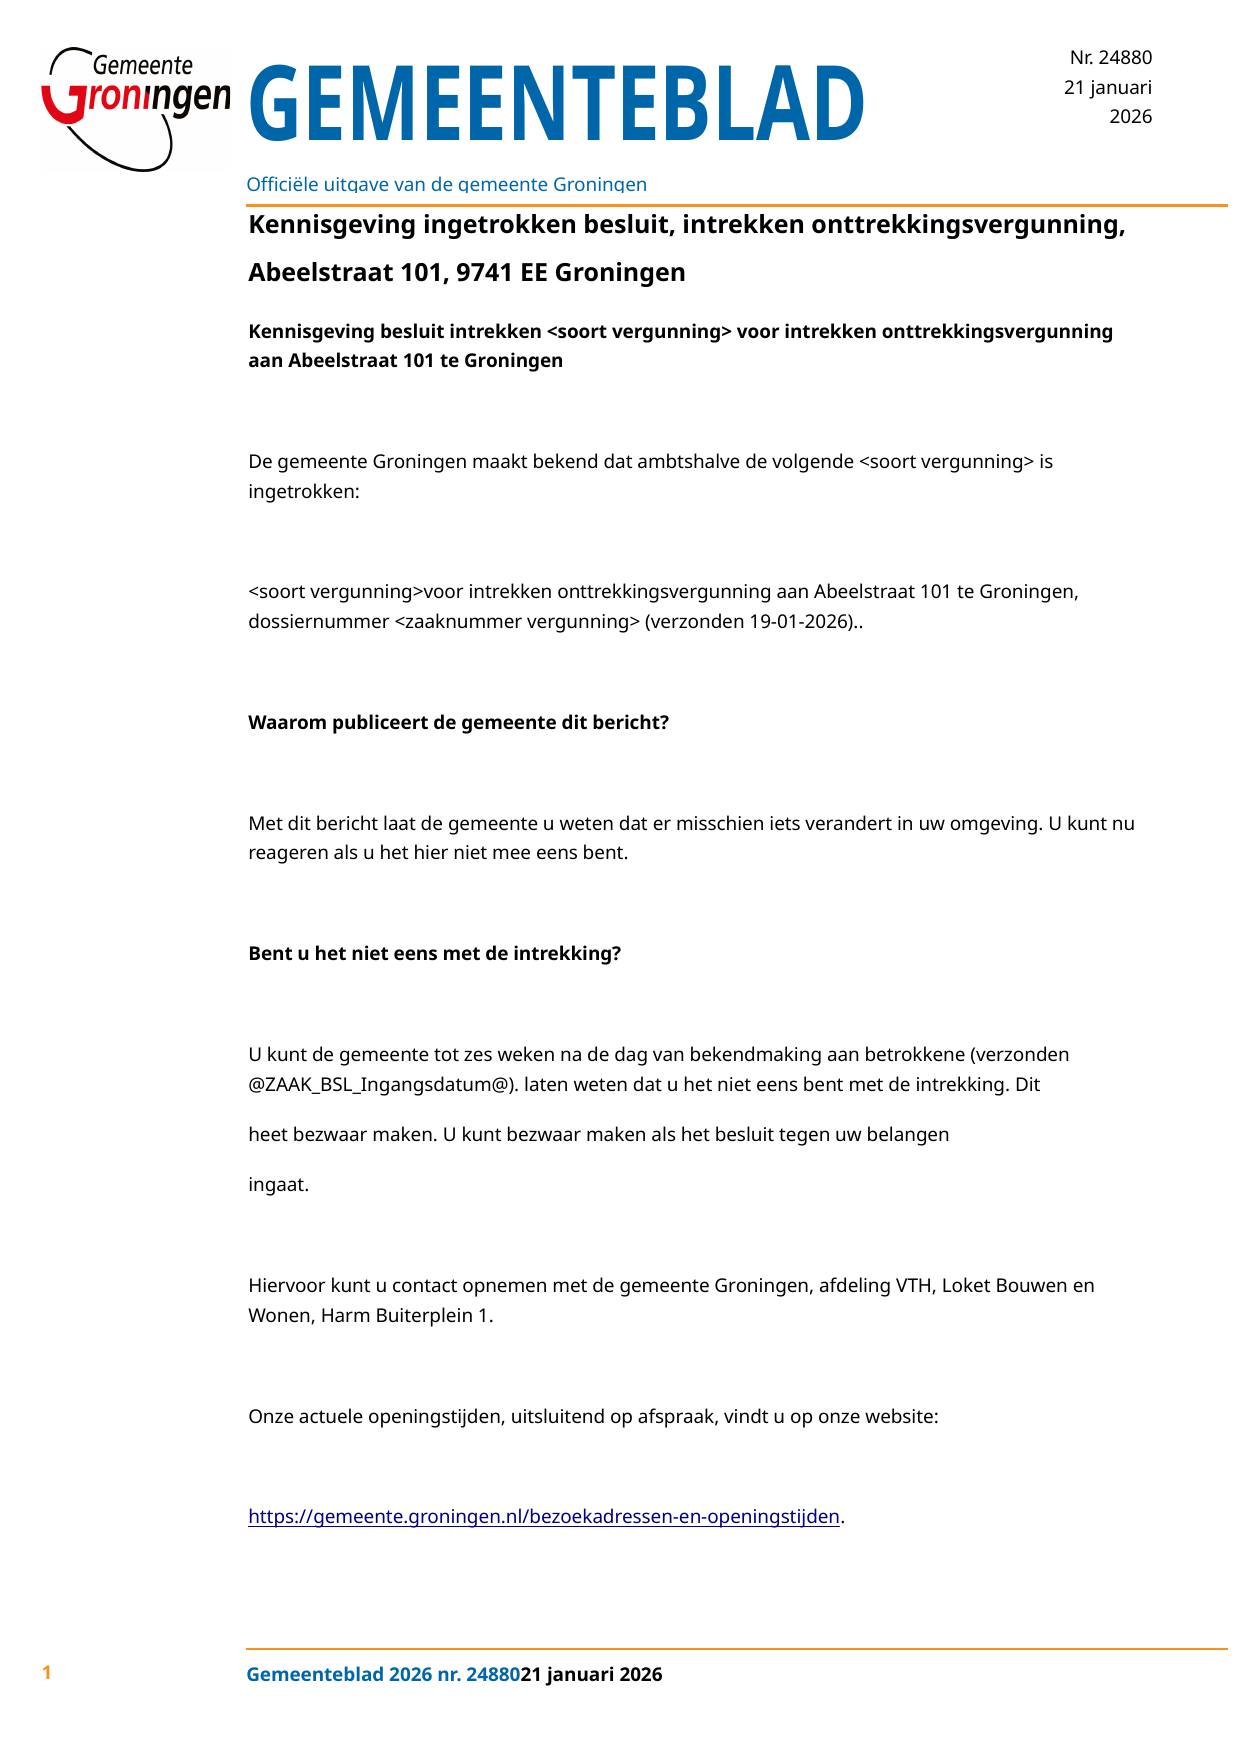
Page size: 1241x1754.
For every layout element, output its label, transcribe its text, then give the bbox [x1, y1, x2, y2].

text U kunt de gemeente tot zes weken na de dag van bekendmaking aan betrokkene (verzonden @ZAAK_BSL_Ingangsdatum@). laten weten dat u het niet eens bent met de intrekking. Dit [248, 1041, 1152, 1097]
text Hiervoor kunt u contact opnemen met de gemeente Groningen, afdeling VTH, Loket Bouwen en Wonen, Harm Buiterplein 1. [248, 1272, 1152, 1328]
picture [41, 47, 231, 172]
text De gemeente Groningen maakt bekend dat ambtshalve de volgende <soort vergunning> is ingetrokken: [248, 448, 1152, 504]
text heet bezwaar maken. U kunt bezwaar maken als het besluit tegen uw belangen [248, 1121, 1152, 1147]
text Kennisgeving besluit intrekken <soort vergunning> voor intrekken onttrekkingsvergunning aan Abeelstraat 101 te Groningen [248, 318, 1152, 373]
text ingaat. [248, 1172, 1152, 1197]
text Bent u het niet eens met de intrekking? [248, 940, 1152, 966]
text Kennisgeving ingetrokken besluit, intrekken onttrekkingsvergunning, Abeelstraat 101, 9741 EE Groningen [248, 207, 1152, 288]
text Onze actuele openingstijden, uitsluitend op afspraak, vindt u op onze website: [248, 1403, 1152, 1429]
text Met dit bericht laat de gemeente u weten dat er misschien iets verandert in uw omgeving. U kunt nu reageren als u het hier niet mee eens bent. [248, 810, 1152, 865]
text https://gemeente.groningen.nl/bezoekadressen-en-openingstijden. [248, 1504, 1152, 1529]
text Waarom publiceert de gemeente dit bericht? [248, 709, 1152, 735]
text <soort vergunning>voor intrekken onttrekkingsvergunning aan Abeelstraat 101 te Groningen, dossiernummer <zaaknummer vergunning> (verzonden 19-01-2026).. [248, 579, 1152, 634]
